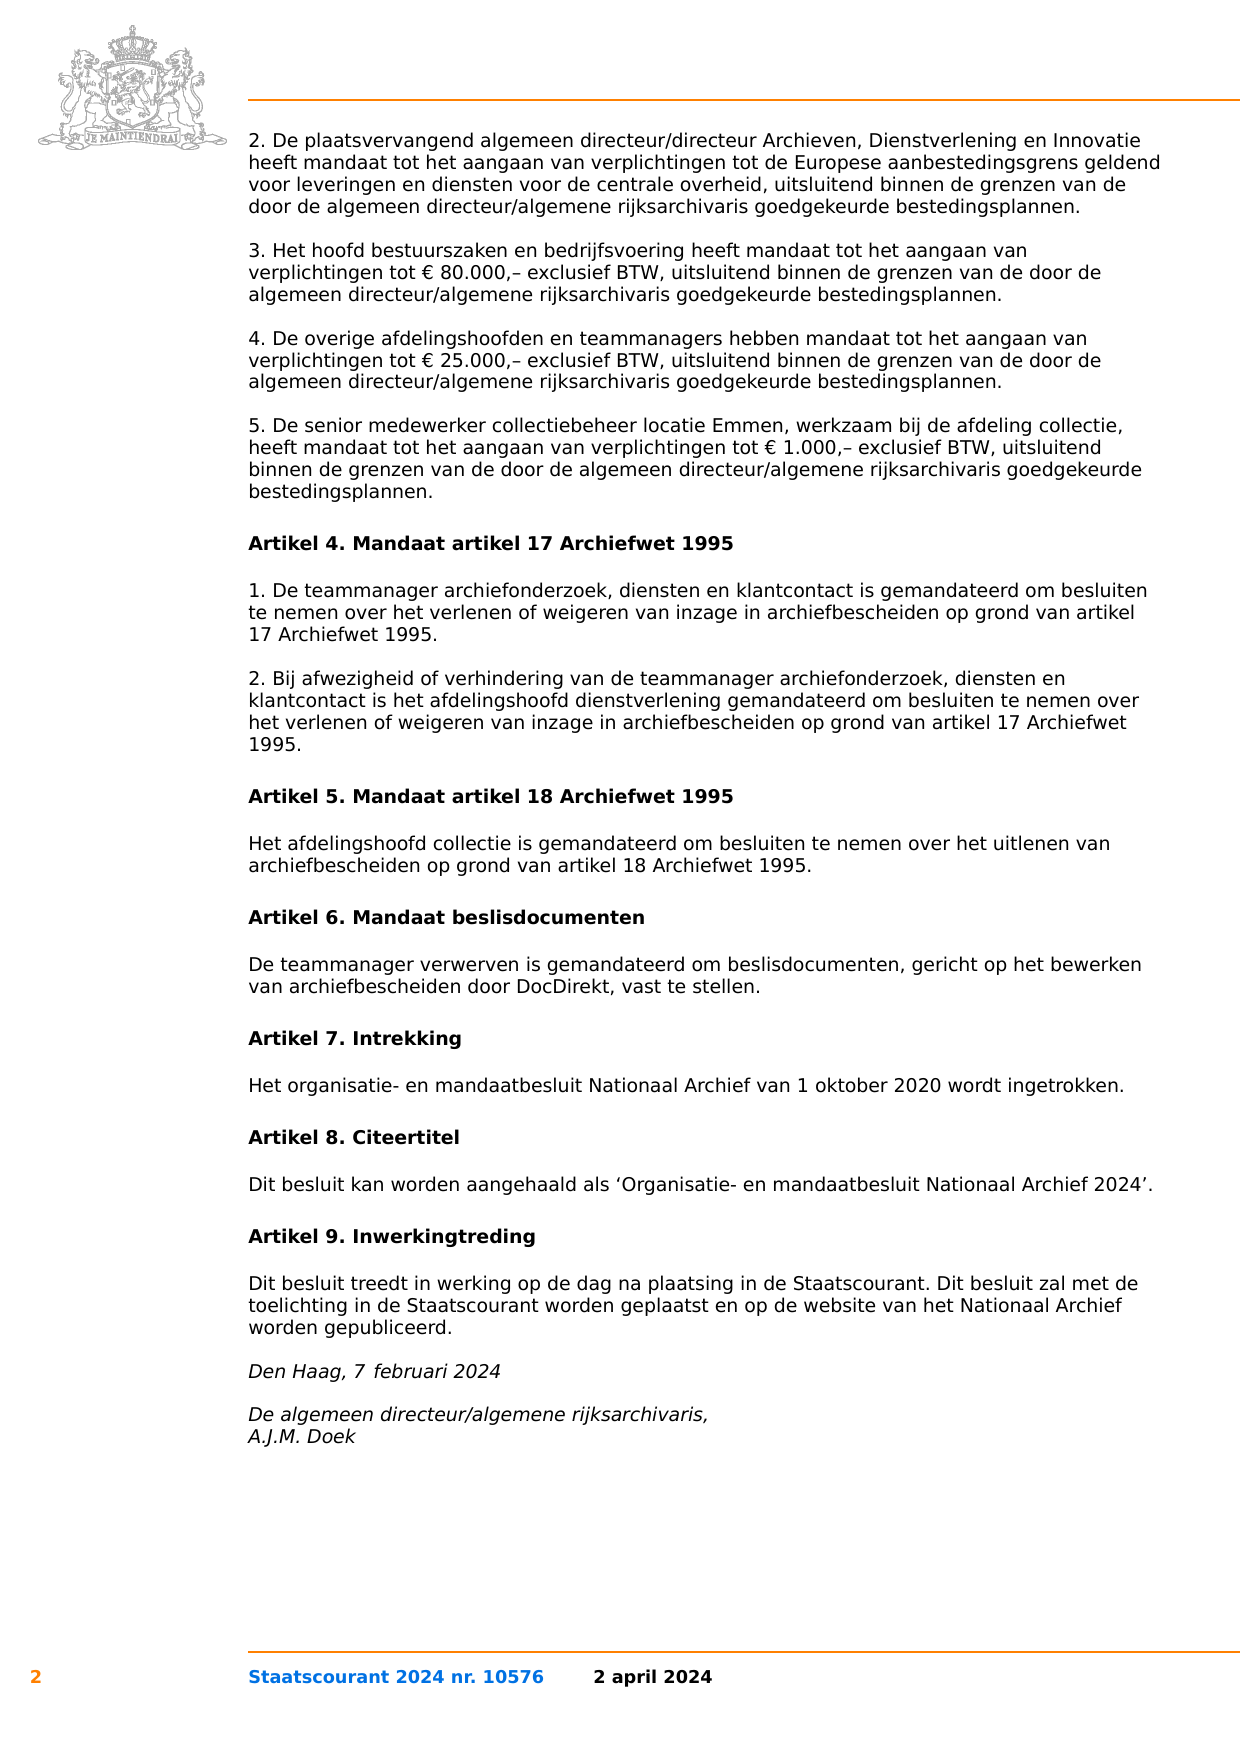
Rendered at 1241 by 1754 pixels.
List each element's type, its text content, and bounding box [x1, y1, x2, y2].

text Het organisatie- en mandaatbesluit Nationaal Archief van 1 oktober 2020 wordt ingetrokken. [248, 1075, 1163, 1097]
text 3. Het hoofd bestuurszaken en bedrijfsvoering heeft mandaat tot het aangaan van verplichtingen tot € 80.000,– exclusief BTW, uitsluitend binnen de grenzen van de door de algemeen directeur/algemene rijksarchivaris goedgekeurde bestedingsplannen. [248, 240, 1163, 306]
text De teammanager verwerven is gemandateerd om beslisdocumenten, gericht op het bewerken van archiefbescheiden door DocDirekt, vast te stellen. [248, 954, 1163, 998]
text Dit besluit treedt in werking op de dag na plaatsing in de Staatscourant. Dit besluit zal met de toelichting in de Staatscourant worden geplaatst en op de website van het Nationaal Archief worden gepubliceerd. [248, 1273, 1163, 1339]
subtitle Artikel 5. Mandaat artikel 18 Archiefwet 1995 [248, 786, 1163, 808]
text Het afdelingshoofd collectie is gemandateerd om besluiten te nemen over het uitlenen van archiefbescheiden op grond van artikel 18 Archiefwet 1995. [248, 833, 1163, 877]
subtitle Artikel 4. Mandaat artikel 17 Archiefwet 1995 [248, 533, 1163, 555]
subtitle Artikel 8. Citeertitel [248, 1127, 1163, 1149]
subtitle Artikel 6. Mandaat beslisdocumenten [248, 907, 1163, 929]
text Den Haag, 7 februari 2024 [248, 1361, 1163, 1382]
subtitle Artikel 9. Inwerkingtreding [248, 1226, 1163, 1248]
text 5. De senior medewerker collectiebeheer locatie Emmen, werkzaam bij de afdeling collectie, heeft mandaat tot het aangaan van verplichtingen tot € 1.000,– exclusief BTW, uitsluitend binnen de grenzen van de door de algemeen directeur/algemene rijksarchivaris goedgekeurde bestedingsplannen. [248, 415, 1163, 503]
text 1. De teammanager archiefonderzoek, diensten en klantcontact is gemandateerd om besluiten te nemen over het verlenen of weigeren van inzage in archiefbescheiden op grond van artikel 17 Archiefwet 1995. [248, 580, 1163, 646]
text Dit besluit kan worden aangehaald als ‘Organisatie- en mandaatbesluit Nationaal Archief 2024’. [248, 1174, 1163, 1196]
picture [38, 25, 227, 150]
text 2. Bij afwezigheid of verhindering van de teammanager archiefonderzoek, diensten en klantcontact is het afdelingshoofd dienstverlening gemandateerd om besluiten te nemen over het verlenen of weigeren van inzage in archiefbescheiden op grond van artikel 17 Archiefwet 1995. [248, 668, 1163, 756]
text De algemeen directeur/algemene rijksarchivaris, A.J.M. Doek [248, 1404, 1163, 1448]
text 4. De overige afdelingshoofden en teammanagers hebben mandaat tot het aangaan van verplichtingen tot € 25.000,– exclusief BTW, uitsluitend binnen de grenzen van de door de algemeen directeur/algemene rijksarchivaris goedgekeurde bestedingsplannen. [248, 327, 1163, 393]
subtitle Artikel 7. Intrekking [248, 1028, 1163, 1050]
text 2. De plaatsvervangend algemeen directeur/directeur Archieven, Dienstverlening en Innovatie heeft mandaat tot het aangaan van verplichtingen tot de Europese aanbestedingsgrens geldend voor leveringen en diensten voor de centrale overheid, uitsluitend binnen de grenzen van de door de algemeen directeur/algemene rijksarchivaris goedgekeurde bestedingsplannen. [248, 130, 1163, 218]
